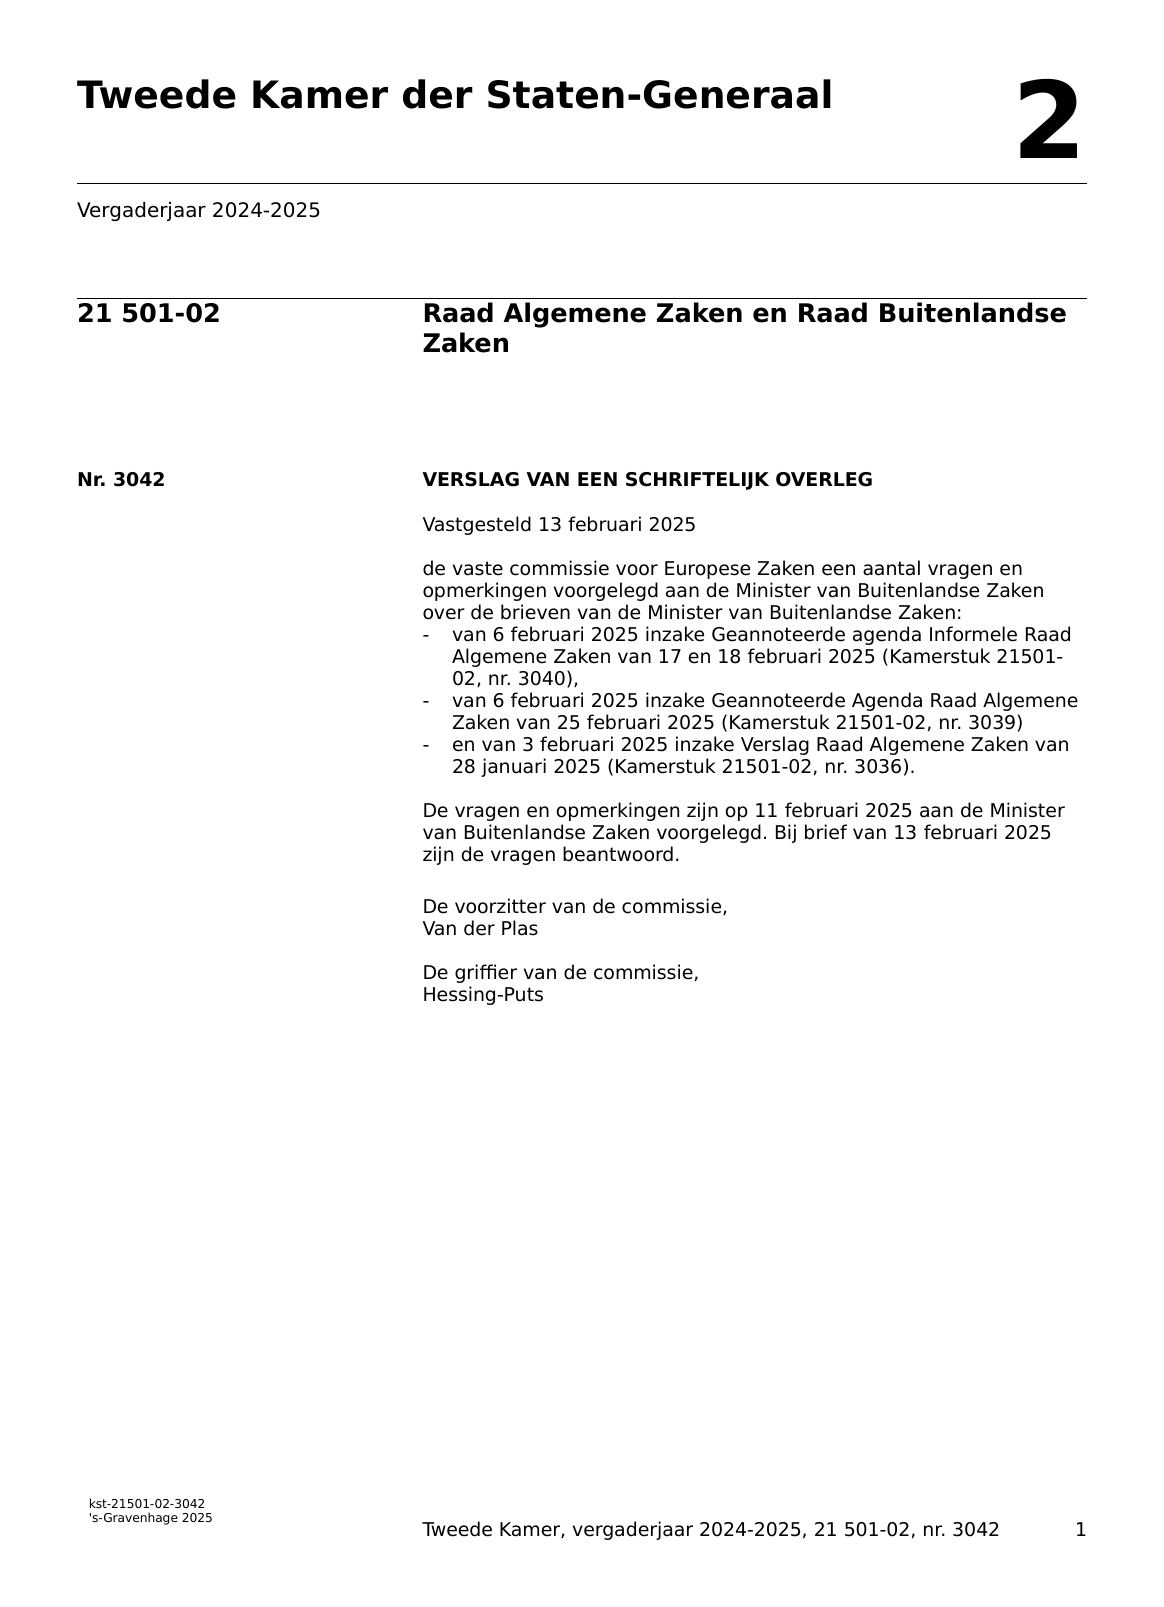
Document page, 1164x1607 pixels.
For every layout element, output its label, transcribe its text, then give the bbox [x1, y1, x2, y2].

text De vragen en opmerkingen zijn op 11 februari 2025 aan de Minister van Buitenlandse Zaken voorgelegd. Bij brief van 13 februari 2025 zijn de vragen beantwoord. [422, 800, 1087, 866]
text 's-Gravenhage 2025 [88, 1511, 323, 1525]
text - van 6 februari 2025 inzake Geannoteerde Agenda Raad Algemene Zaken van 25 februari 2025 (Kamerstuk 21501-02, nr. 3039) [422, 689, 1087, 733]
text De voorzitter van de commissie, Van der Plas [422, 896, 1087, 939]
text - en van 3 februari 2025 inzake Verslag Raad Algemene Zaken van 28 januari 2025 (Kamerstuk 21501-02, nr. 3036). [422, 733, 1087, 777]
subtitle 21 501-02 Raad Algemene Zaken en Raad Buitenlandse Zaken [77, 299, 1087, 358]
text Vastgesteld 13 februari 2025 [422, 513, 1087, 536]
table_header 2 [886, 59, 1087, 183]
subtitle Nr. 3042 VERSLAG VAN EEN SCHRIFTELIJK OVERLEG [77, 469, 1087, 491]
text De griffier van de commissie, Hessing-Puts [422, 962, 1087, 1006]
text - van 6 februari 2025 inzake Geannoteerde agenda Informele Raad Algemene Zaken van 17 en 18 februari 2025 (Kamerstuk 21501-02, nr. 3040), [422, 624, 1087, 689]
text de vaste commissie voor Europese Zaken een aantal vragen en opmerkingen voorgelegd aan de Minister van Buitenlandse Zaken over de brieven van de Minister van Buitenlandse Zaken: [422, 558, 1087, 624]
table_header Tweede Kamer der Staten-Generaal [77, 59, 886, 183]
text kst-21501-02-3042 [88, 1497, 323, 1511]
table_cell Vergaderjaar 2024-2025 [77, 184, 1087, 298]
